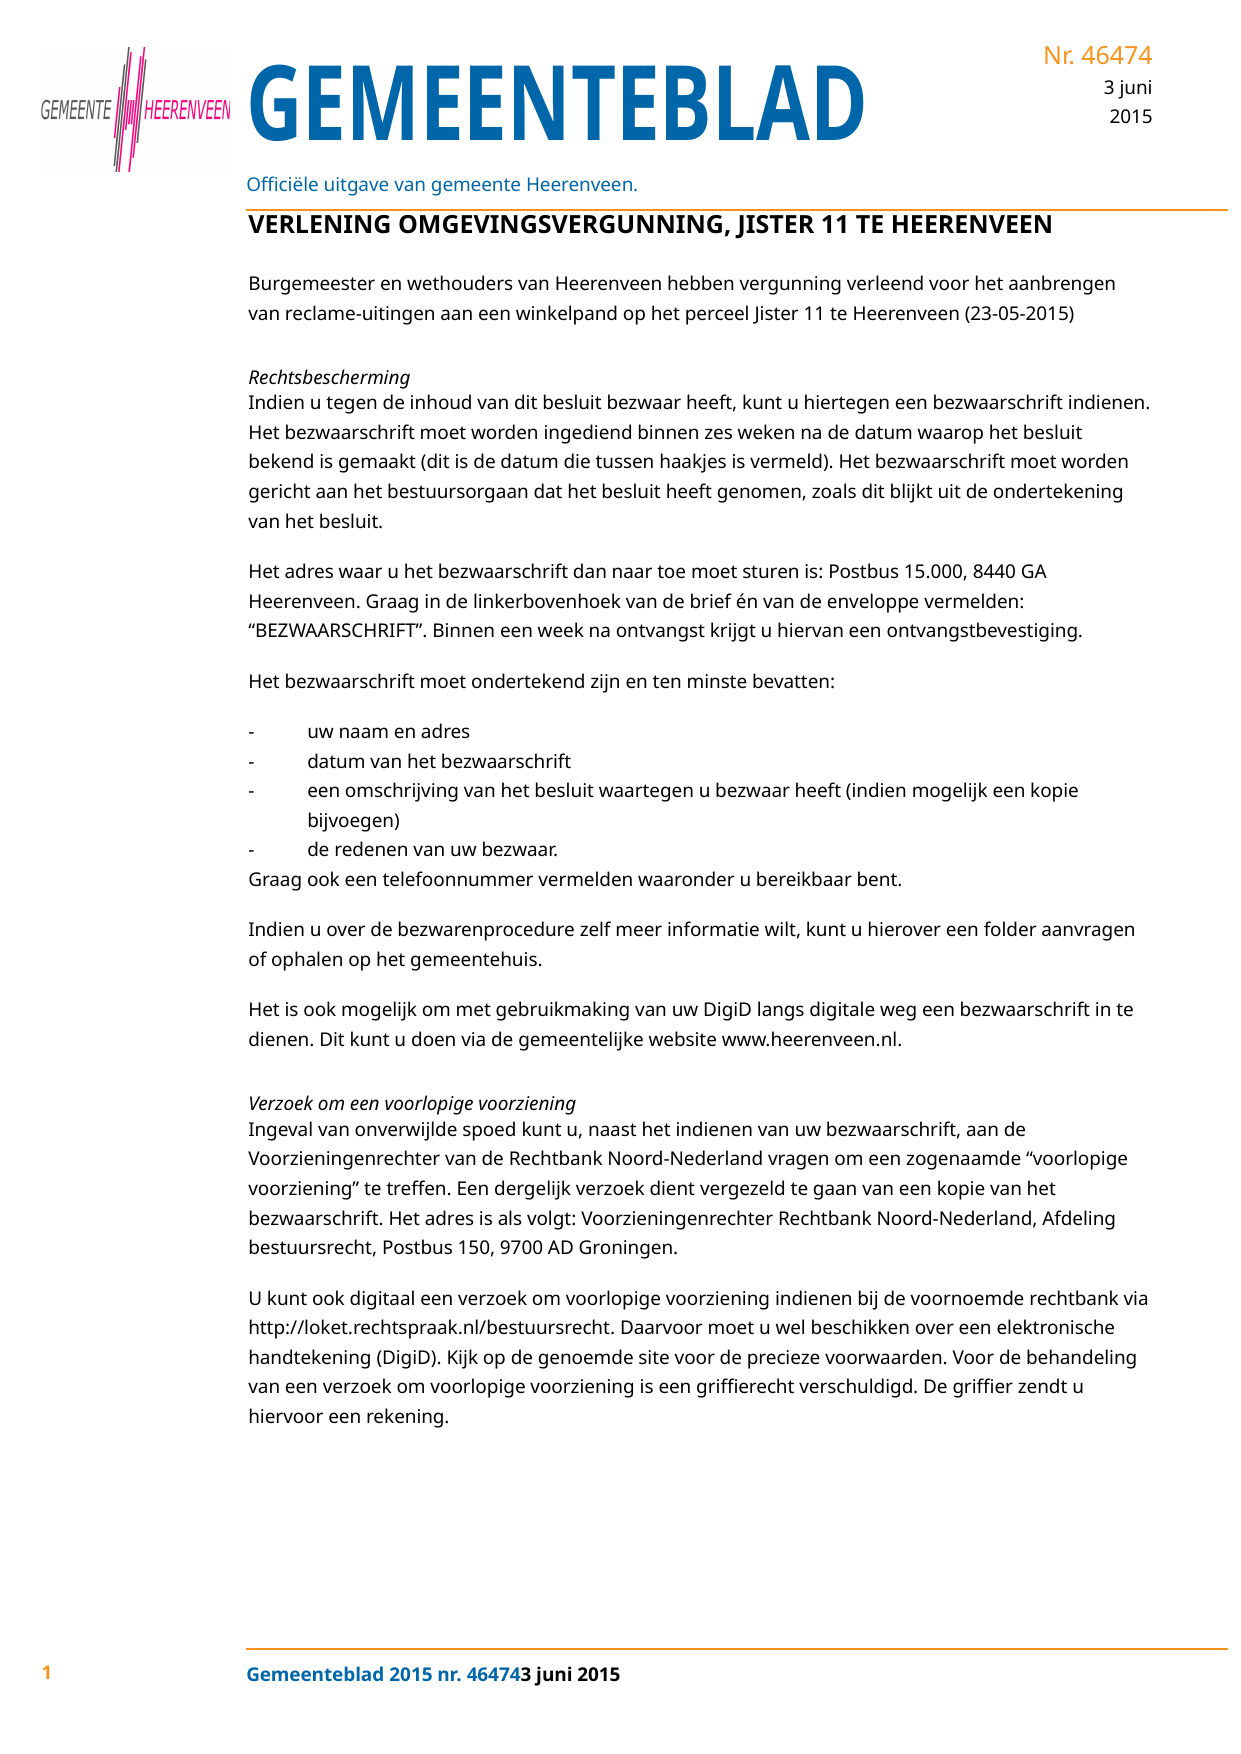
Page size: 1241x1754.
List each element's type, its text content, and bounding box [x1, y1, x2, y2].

text Het bezwaarschrift moet ondertekend zijn en ten minste bevatten: [248, 668, 1152, 694]
list datum van het bezwaarschrift [248, 748, 1152, 774]
text Rechtsbescherming [248, 364, 1152, 389]
text VERLENING OMGEVINGSVERGUNNING, JISTER 11 TE HEERENVEEN [248, 211, 1152, 241]
text Indien u tegen de inhoud van dit besluit bezwaar heeft, kunt u hiertegen een bezwaarschrift indienen. Het bezwaarschrift moet worden ingediend binnen zes weken na de datum waarop het besluit bekend is gemaakt (dit is de datum die tussen haakjes is vermeld). Het bezwaarschrift moet worden gericht aan het bestuursorgaan dat het besluit heeft genomen, zoals dit blijkt uit de ondertekening van het besluit. [248, 389, 1152, 534]
text Ingeval van onverwijlde spoed kunt u, naast het indienen van uw bezwaarschrift, aan de Voorzieningenrechter van de Rechtbank Noord-Nederland vragen om een zogenaamde “voorlopige voorziening” te treffen. Een dergelijk verzoek dient vergezeld te gaan van een kopie van het bezwaarschrift. Het adres is als volgt: Voorzieningenrechter Rechtbank Noord-Nederland, Afdeling bestuursrecht, Postbus 150, 9700 AD Groningen. [248, 1116, 1152, 1260]
text Indien u over de bezwarenprocedure zelf meer informatie wilt, kunt u hierover een folder aanvragen of ophalen op het gemeentehuis. [248, 917, 1152, 972]
text Verzoek om een voorlopige voorziening [248, 1090, 1152, 1116]
text U kunt ook digitaal een verzoek om voorlopige voorziening indienen bij de voornoemde rechtbank via http://loket.rechtspraak.nl/bestuursrecht. Daarvoor moet u wel beschikken over een elektronische handtekening (DigiD). Kijk op de genoemde site voor de precieze voorwaarden. Voor de behandeling van een verzoek om voorlopige voorziening is een griffierecht verschuldigd. De griffier zendt u hiervoor een rekening. [248, 1285, 1152, 1429]
list uw naam en adres [248, 718, 1152, 744]
list een omschrijving van het besluit waartegen u bezwaar heeft (indien mogelijk een kopie bijvoegen) [248, 777, 1152, 833]
text Graag ook een telefoonnummer vermelden waaronder u bereikbaar bent. [248, 866, 1152, 892]
list de redenen van uw bezwaar. [248, 837, 1152, 862]
picture [41, 47, 231, 172]
text Burgemeester en wethouders van Heerenveen hebben vergunning verleend voor het aanbrengen van reclame-uitingen aan een winkelpand op het perceel Jister 11 te Heerenveen (23-05-2015) [248, 270, 1152, 326]
text Het adres waar u het bezwaarschrift dan naar toe moet sturen is: Postbus 15.000, 8440 GA Heerenveen. Graag in de linkerbovenhoek van de brief én van de enveloppe vermelden: “BEZWAARSCHRIFT”. Binnen een week na ontvangst krijgt u hiervan een ontvangstbevestiging. [248, 558, 1152, 643]
text Het is ook mogelijk om met gebruikmaking van uw DigiD langs digitale weg een bezwaarschrift in te dienen. Dit kunt u doen via de gemeentelijke website www.heerenveen.nl. [248, 997, 1152, 1052]
